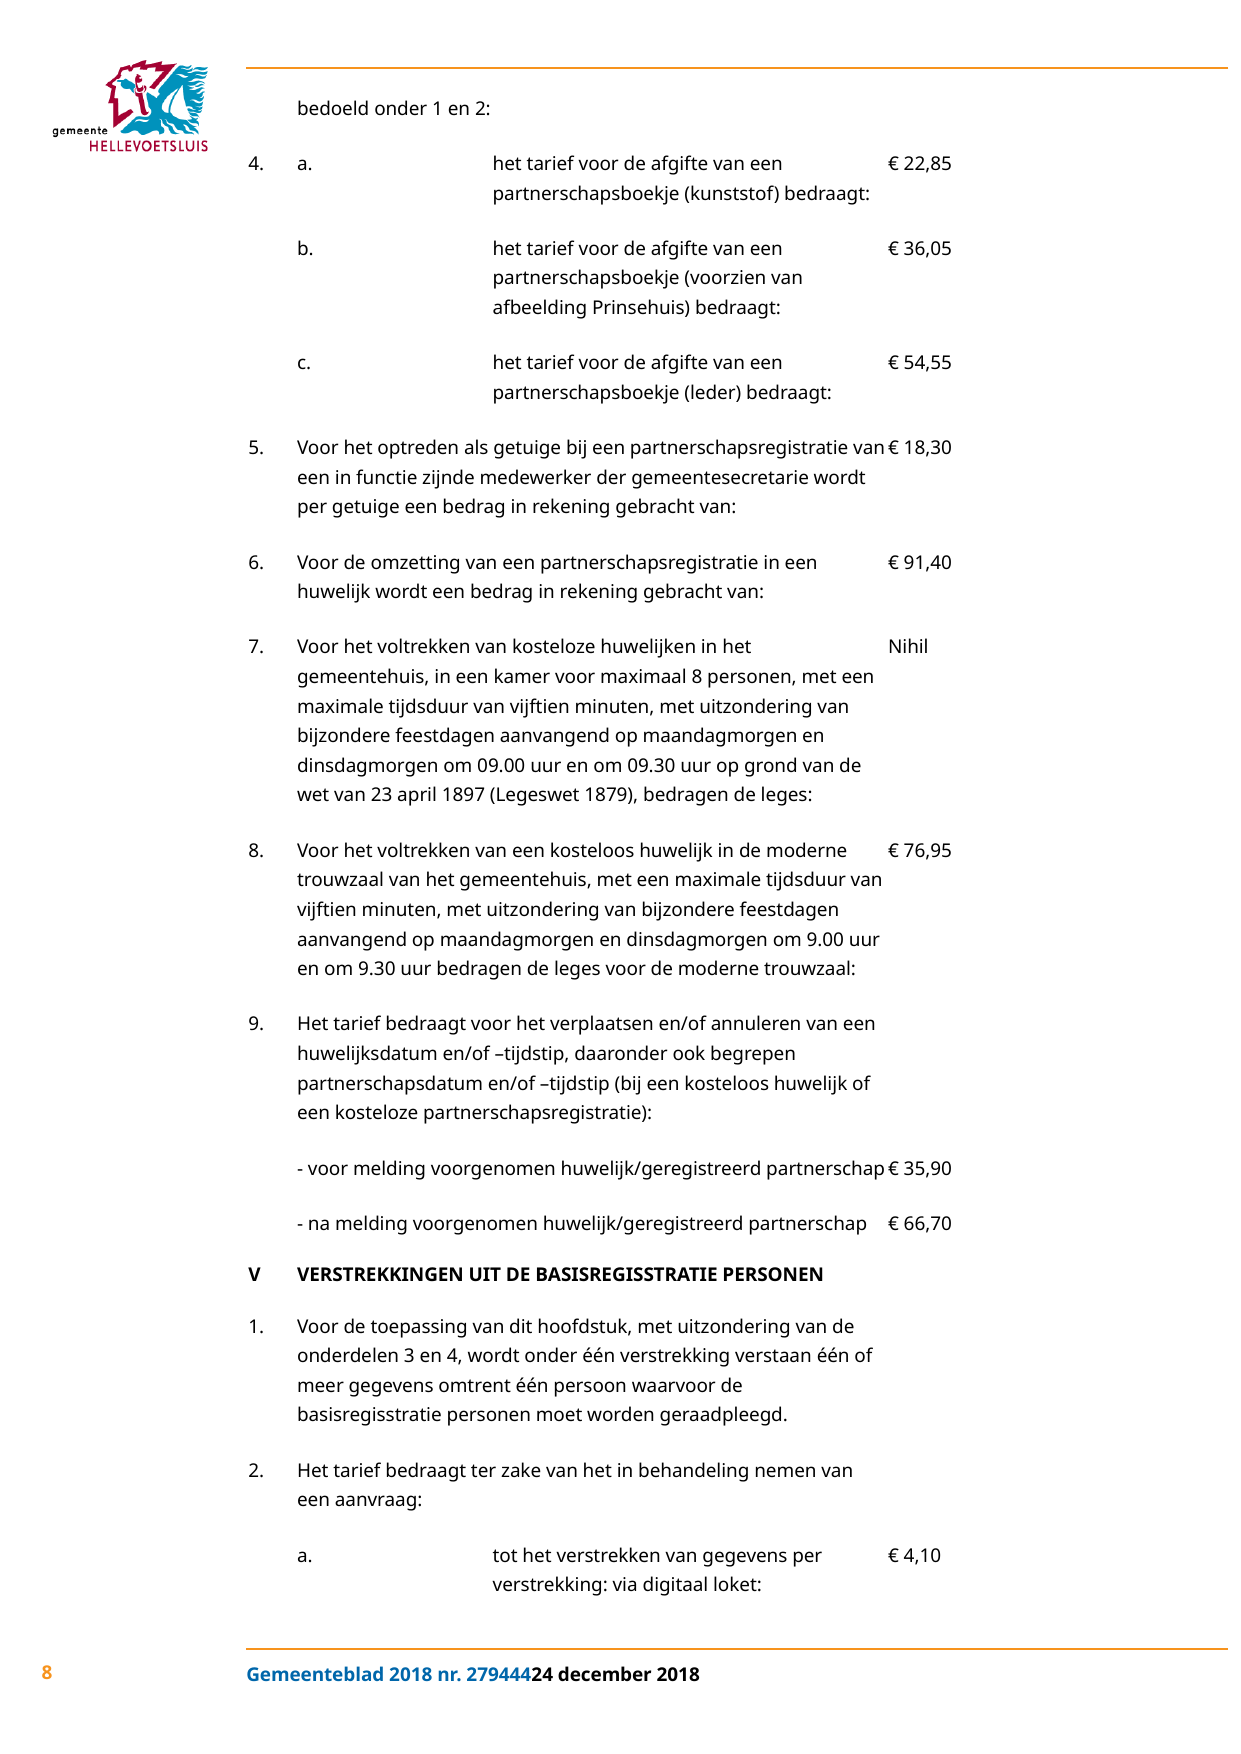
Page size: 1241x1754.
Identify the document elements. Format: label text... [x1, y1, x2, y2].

table_cell a. [297, 150, 492, 235]
table_cell € 36,05 [888, 235, 1152, 349]
table_cell 2. [248, 1457, 297, 1542]
table_cell € 66,70 [888, 1210, 1152, 1236]
table_cell - voor melding voorgenomen huwelijk/geregistreerd partnerschap [297, 1155, 888, 1210]
table_cell € 35,90 [888, 1155, 1152, 1210]
table_cell 9. [248, 1011, 297, 1155]
table_cell [888, 1011, 1152, 1155]
table_cell 5. [248, 434, 297, 549]
table_cell Voor het voltrekken van een kosteloos huwelijk in de moderne trouwzaal van het gemeentehuis, met een maximale tijdsduur van vijftien minuten, met uitzondering van bijzondere feestdagen aanvangend op maandagmorgen en dinsdagmorgen om 9.00 uur en om 9.30 uur bedragen de leges voor de moderne trouwzaal: [297, 837, 888, 1011]
table_cell € 76,95 [888, 837, 1152, 1011]
table_cell a. [297, 1542, 492, 1597]
table_cell c. [297, 350, 492, 434]
table_cell 8. [248, 837, 297, 1011]
table_cell [248, 1287, 297, 1313]
table_cell [888, 1261, 1152, 1287]
table_cell Het tarief bedraagt ter zake van het in behandeling nemen van een aanvraag: [297, 1457, 888, 1542]
table_cell Nihil [888, 634, 1152, 837]
table_cell [248, 1542, 297, 1597]
table_cell € 54,55 [888, 350, 1152, 434]
table_cell [248, 1210, 297, 1236]
table_cell [297, 1236, 888, 1261]
table_cell [248, 350, 297, 434]
table_cell [888, 95, 1152, 150]
table_cell [248, 95, 297, 150]
table_cell [248, 1155, 297, 1210]
table_cell het tarief voor de afgifte van een partnerschapsboekje (voorzien van afbeelding Prinsehuis) bedraagt: [493, 235, 888, 349]
table_cell [248, 1236, 297, 1261]
table_cell VERSTREKKINGEN UIT DE BASISREGISSTRATIE PERSONEN [297, 1261, 888, 1287]
table_cell [248, 235, 297, 349]
table_cell Voor de omzetting van een partnerschapsregistratie in een huwelijk wordt een bedrag in rekening gebracht van: [297, 549, 888, 634]
table_cell € 4,10 [888, 1542, 1152, 1597]
table_cell bedoeld onder 1 en 2: [297, 95, 888, 150]
table_cell Voor de toepassing van dit hoofdstuk, met uitzondering van de onderdelen 3 en 4, wordt onder één verstrekking verstaan één of meer gegevens omtrent één persoon waarvoor de basisregisstratie personen moet worden geraadpleegd. [297, 1313, 888, 1457]
table_cell - na melding voorgenomen huwelijk/geregistreerd partnerschap [297, 1210, 888, 1236]
table_cell [297, 1287, 888, 1313]
picture [41, 47, 231, 172]
table_cell [888, 1287, 1152, 1313]
table_cell € 22,85 [888, 150, 1152, 235]
table_cell 7. [248, 634, 297, 837]
table_cell Het tarief bedraagt voor het verplaatsen en/of annuleren van een huwelijksdatum en/of –tijdstip, daaronder ook begrepen partnerschapsdatum en/of –tijdstip (bij een kosteloos huwelijk of een kosteloze partnerschapsregistratie): [297, 1011, 888, 1155]
table_cell 4. [248, 150, 297, 235]
table_cell 6. [248, 549, 297, 634]
table_cell € 91,40 [888, 549, 1152, 634]
table_cell Voor het voltrekken van kosteloze huwelijken in het gemeentehuis, in een kamer voor maximaal 8 personen, met een maximale tijdsduur van vijftien minuten, met uitzondering van bijzondere feestdagen aanvangend op maandagmorgen en dinsdagmorgen om 09.00 uur en om 09.30 uur op grond van de wet van 23 april 1897 (Legeswet 1879), bedragen de leges: [297, 634, 888, 837]
table_cell 1. [248, 1313, 297, 1457]
table_cell € 18,30 [888, 434, 1152, 549]
table_cell [888, 1457, 1152, 1542]
table_cell het tarief voor de afgifte van een partnerschapsboekje (kunststof) bedraagt: [493, 150, 888, 235]
table_cell tot het verstrekken van gegevens per verstrekking: via digitaal loket: [493, 1542, 888, 1597]
table_cell Voor het optreden als getuige bij een partnerschapsregistratie van een in functie zijnde medewerker der gemeentesecretarie wordt per getuige een bedrag in rekening gebracht van: [297, 434, 888, 549]
table_cell b. [297, 235, 492, 349]
table_cell V [248, 1261, 297, 1287]
table_cell [888, 1313, 1152, 1457]
table_cell het tarief voor de afgifte van een partnerschapsboekje (leder) bedraagt: [493, 350, 888, 434]
table_cell [888, 1236, 1152, 1261]
